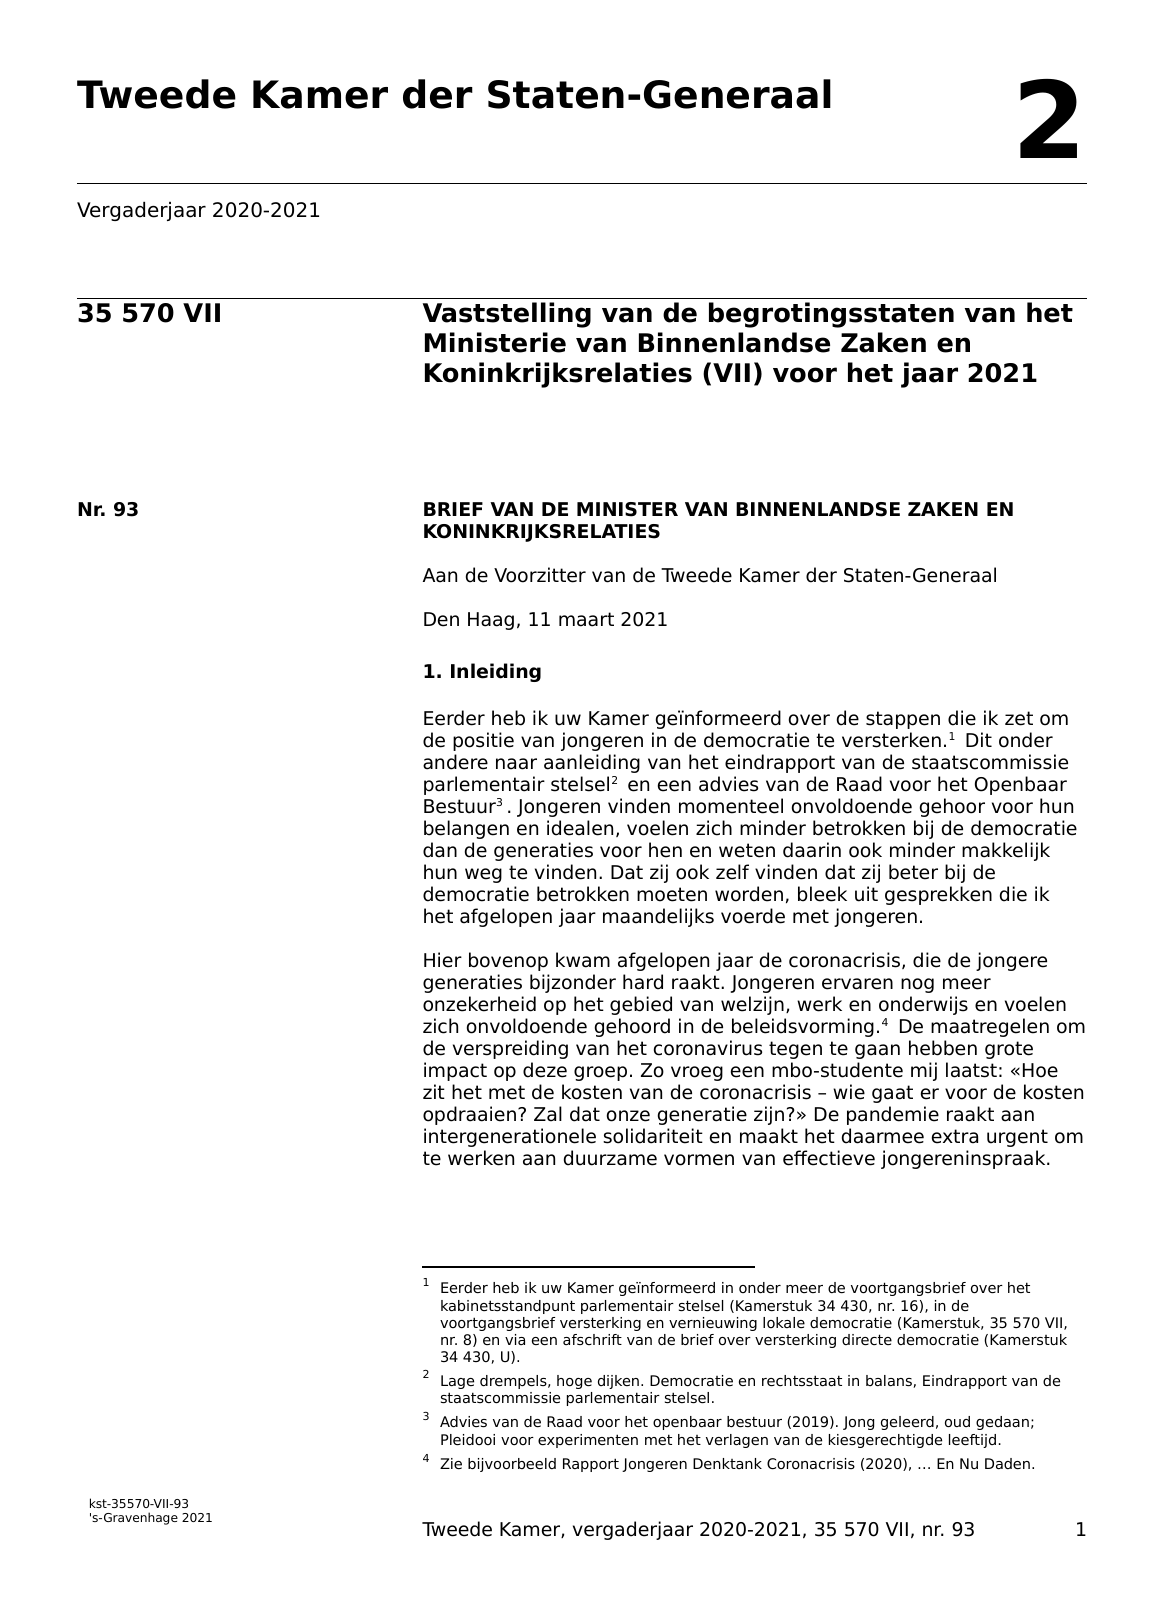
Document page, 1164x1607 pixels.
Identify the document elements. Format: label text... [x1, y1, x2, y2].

table_header 2 [886, 59, 1087, 183]
text Eerder heb ik uw Kamer geïnformeerd in onder meer de voortgangsbrief over het kabinetsstandpunt parlementair stelsel (Kamerstuk 34 430, nr. 16), in de voortgangsbrief versterking en vernieuwing lokale democratie (Kamerstuk, 35 570 VII, nr. 8) en via een afschrift van de brief over versterking directe democratie (Kamerstuk 34 430, U). [422, 1276, 1087, 1366]
subtitle Nr. 93 BRIEF VAN DE MINISTER VAN BINNENLANDSE ZAKEN EN KONINKRIJKSRELATIES [77, 499, 1087, 543]
text Lage drempels, hoge dijken. Democratie en rechtsstaat in balans, Eindrapport van de staatscommissie parlementair stelsel. [422, 1368, 1087, 1407]
text Eerder heb ik uw Kamer geïnformeerd over de stappen die ik zet om de positie van jongeren in de democratie te versterken. Dit onder andere naar aanleiding van het eindrapport van de staatscommissie parlementair stelsel en een advies van de Raad voor het Openbaar Bestuur. Jongeren vinden momenteel onvoldoende gehoor voor hun belangen en idealen, voelen zich minder betrokken bij de democratie dan de generaties voor hen en weten daarin ook minder makkelijk hun weg te vinden. Dat zij ook zelf vinden dat zij beter bij de democratie betrokken moeten worden, bleek uit gesprekken die ik het afgelopen jaar maandelijks voerde met jongeren. [422, 708, 1087, 928]
subtitle 1. Inleiding [422, 661, 1087, 683]
text Den Haag, 11 maart 2021 [422, 609, 1087, 631]
subtitle 35 570 VII Vaststelling van de begrotingsstaten van het Ministerie van Binnenlandse Zaken en Koninkrijksrelaties (VII) voor het jaar 2021 [77, 299, 1087, 388]
text 's-Gravenhage 2021 [88, 1511, 323, 1525]
text Zie bijvoorbeeld Rapport Jongeren Denktank Coronacrisis (2020), … En Nu Daden. [422, 1452, 1087, 1474]
text Hier bovenop kwam afgelopen jaar de coronacrisis, die de jongere generaties bijzonder hard raakt. Jongeren ervaren nog meer onzekerheid op het gebied van welzijn, werk en onderwijs en voelen zich onvoldoende gehoord in de beleidsvorming. De maatregelen om de verspreiding van het coronavirus tegen te gaan hebben grote impact op deze groep. Zo vroeg een mbo-studente mij laatst: «Hoe zit het met de kosten van de coronacrisis – wie gaat er voor de kosten opdraaien? Zal dat onze generatie zijn?» De pandemie raakt aan intergenerationele solidariteit en maakt het daarmee extra urgent om te werken aan duurzame vormen van effectieve jongereninspraak. [422, 950, 1087, 1170]
text kst-35570-VII-93 [88, 1497, 323, 1511]
table_cell Vergaderjaar 2020-2021 [77, 184, 1087, 298]
text Aan de Voorzitter van de Tweede Kamer der Staten-Generaal [422, 565, 1087, 587]
text Advies van de Raad voor het openbaar bestuur (2019). Jong geleerd, oud gedaan; Pleidooi voor experimenten met het verlagen van de kiesgerechtigde leeftijd. [422, 1410, 1087, 1449]
table_header Tweede Kamer der Staten-Generaal [77, 59, 886, 183]
